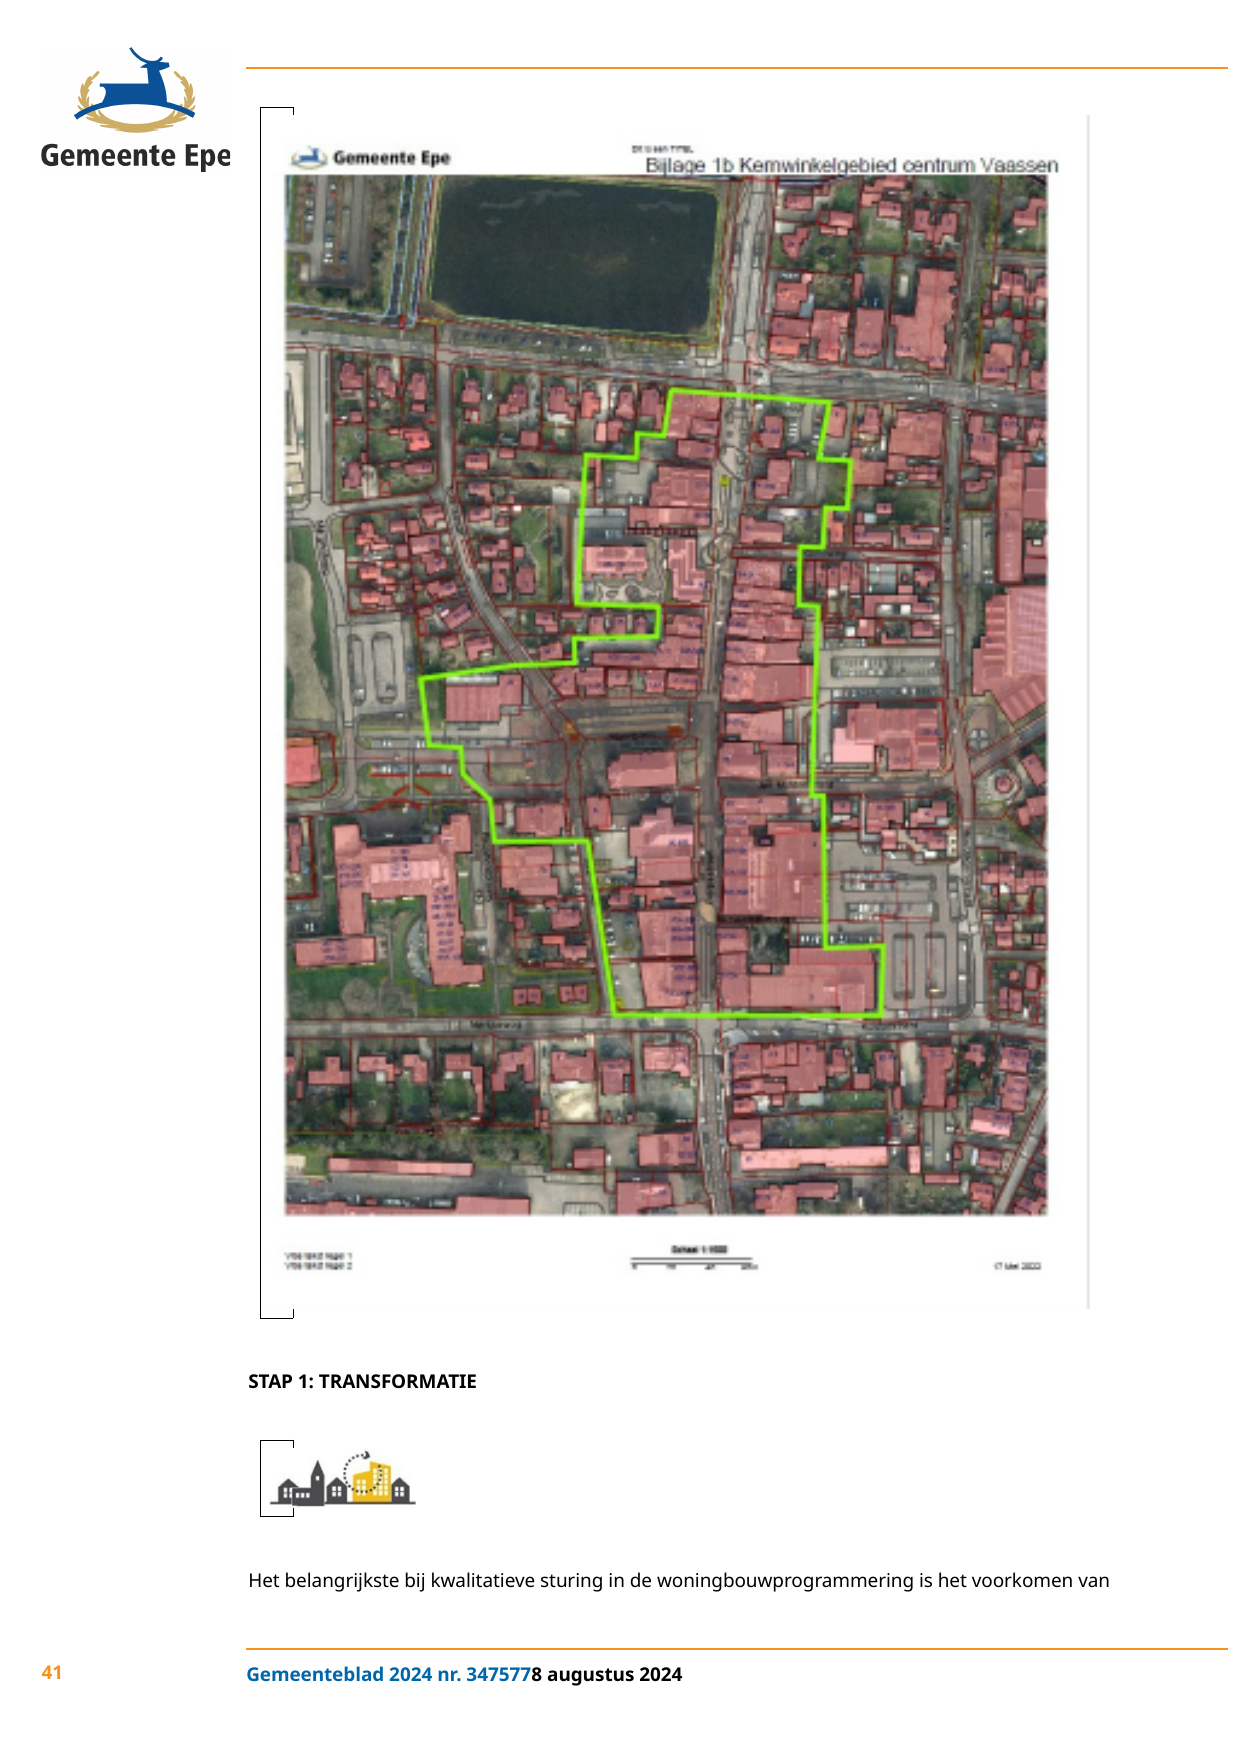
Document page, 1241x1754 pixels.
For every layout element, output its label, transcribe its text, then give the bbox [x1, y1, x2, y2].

picture [268, 115, 1090, 1309]
text Het belangrijkste bij kwalitatieve sturing in de woningbouwprogrammering is het voorkomen van [248, 1567, 1152, 1593]
text STAP 1: TRANSFORMATIE [248, 1368, 1152, 1394]
picture [41, 47, 231, 172]
picture [268, 1448, 417, 1508]
